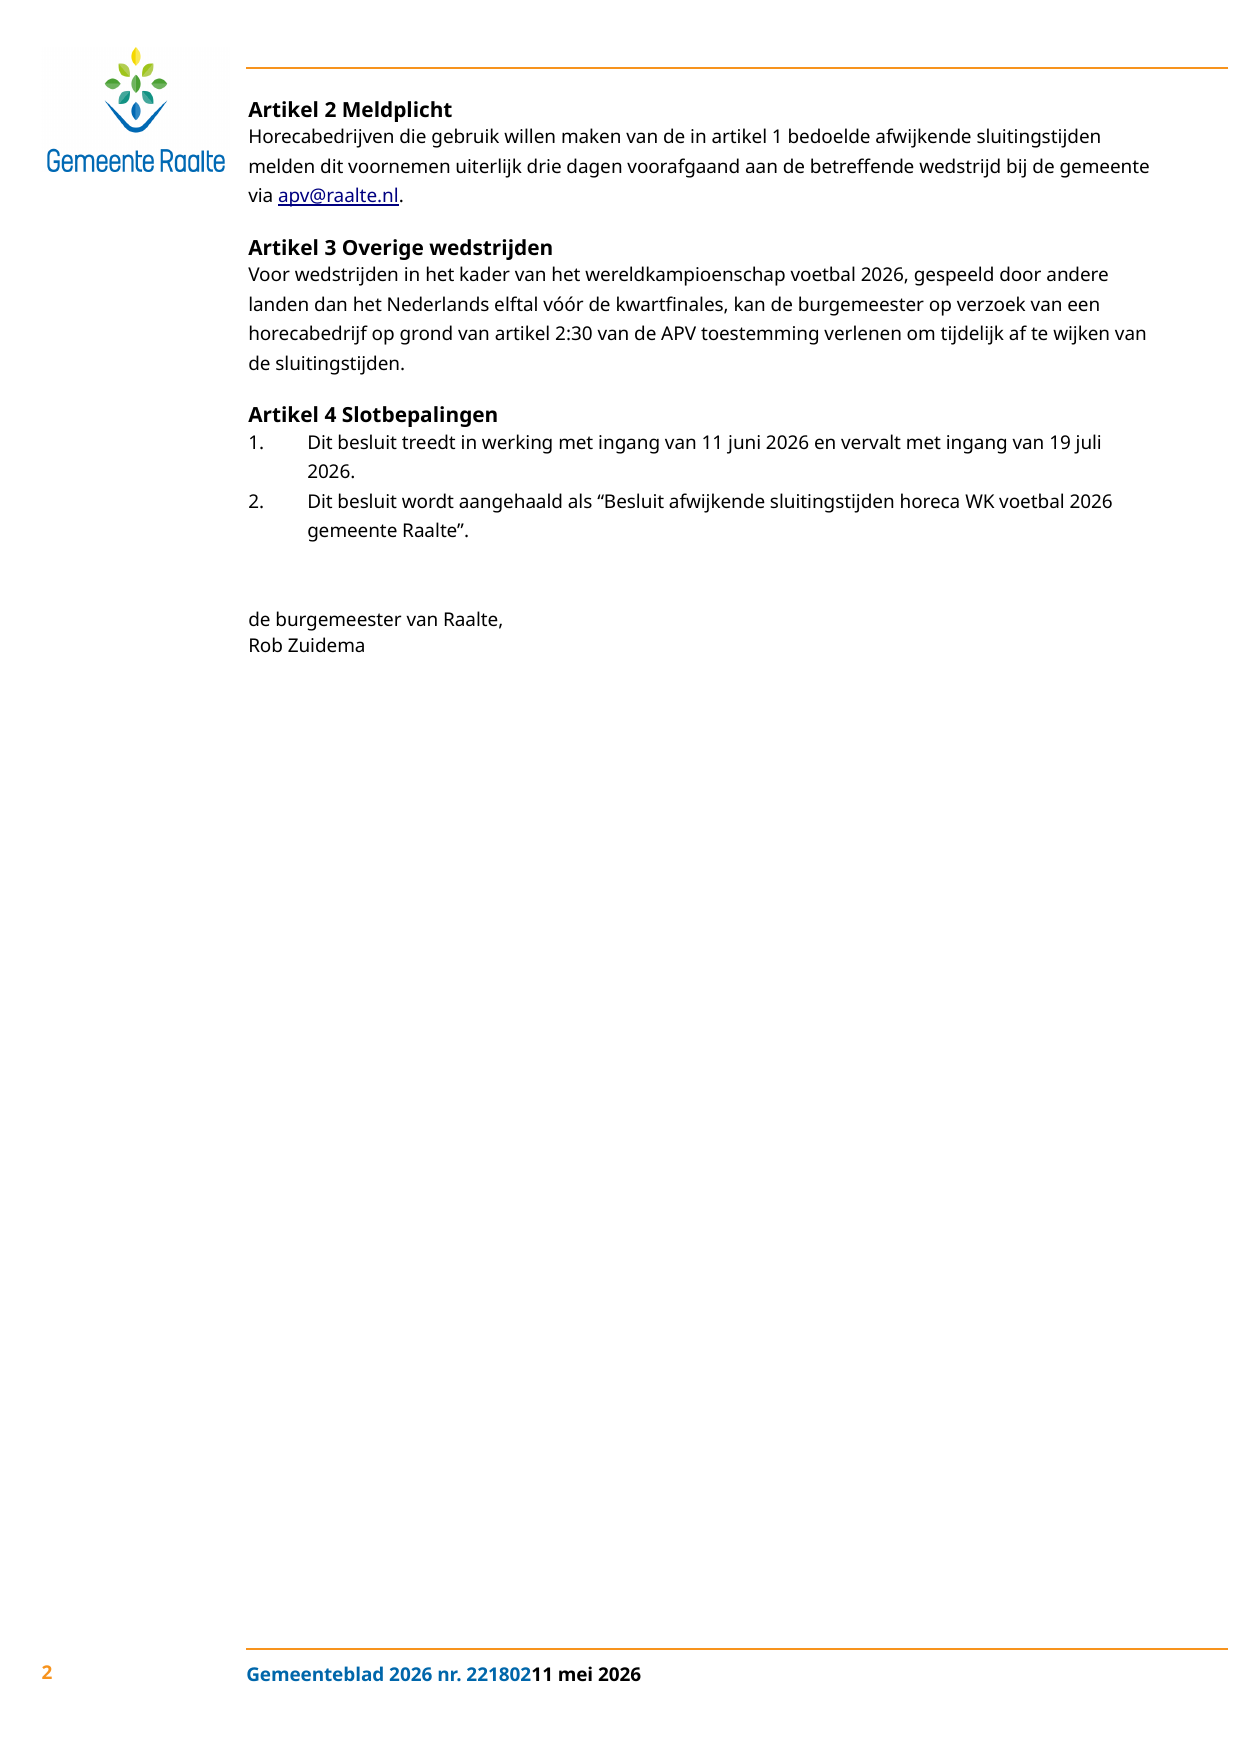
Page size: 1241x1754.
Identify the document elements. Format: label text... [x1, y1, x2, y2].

list Dit besluit treedt in werking met ingang van 11 juni 2026 en vervalt met ingang van 19 juli 2026. [248, 429, 1152, 484]
text Artikel 3 Overige wedstrijden [248, 233, 1152, 261]
text de burgemeester van Raalte, [248, 606, 1152, 632]
list Dit besluit wordt aangehaald als “Besluit afwijkende sluitingstijden horeca WK voetbal 2026 gemeente Raalte”. [248, 488, 1152, 543]
text Voor wedstrijden in het kader van het wereldkampioenschap voetbal 2026, gespeeld door andere landen dan het Nederlands elftal vóór de kwartfinales, kan de burgemeester op verzoek van een horecabedrijf op grond van artikel 2:30 van de APV toestemming verlenen om tijdelijk af te wijken van de sluitingstijden. [248, 261, 1152, 376]
text Rob Zuidema [248, 632, 1152, 658]
picture [41, 47, 231, 172]
text Artikel 4 Slotbepalingen [248, 400, 1152, 429]
text Artikel 2 Meldplicht [248, 95, 1152, 123]
text Horecabedrijven die gebruik willen maken van de in artikel 1 bedoelde afwijkende sluitingstijden melden dit voornemen uiterlijk drie dagen voorafgaand aan de betreffende wedstrijd bij de gemeente via apv@raalte.nl. [248, 123, 1152, 208]
